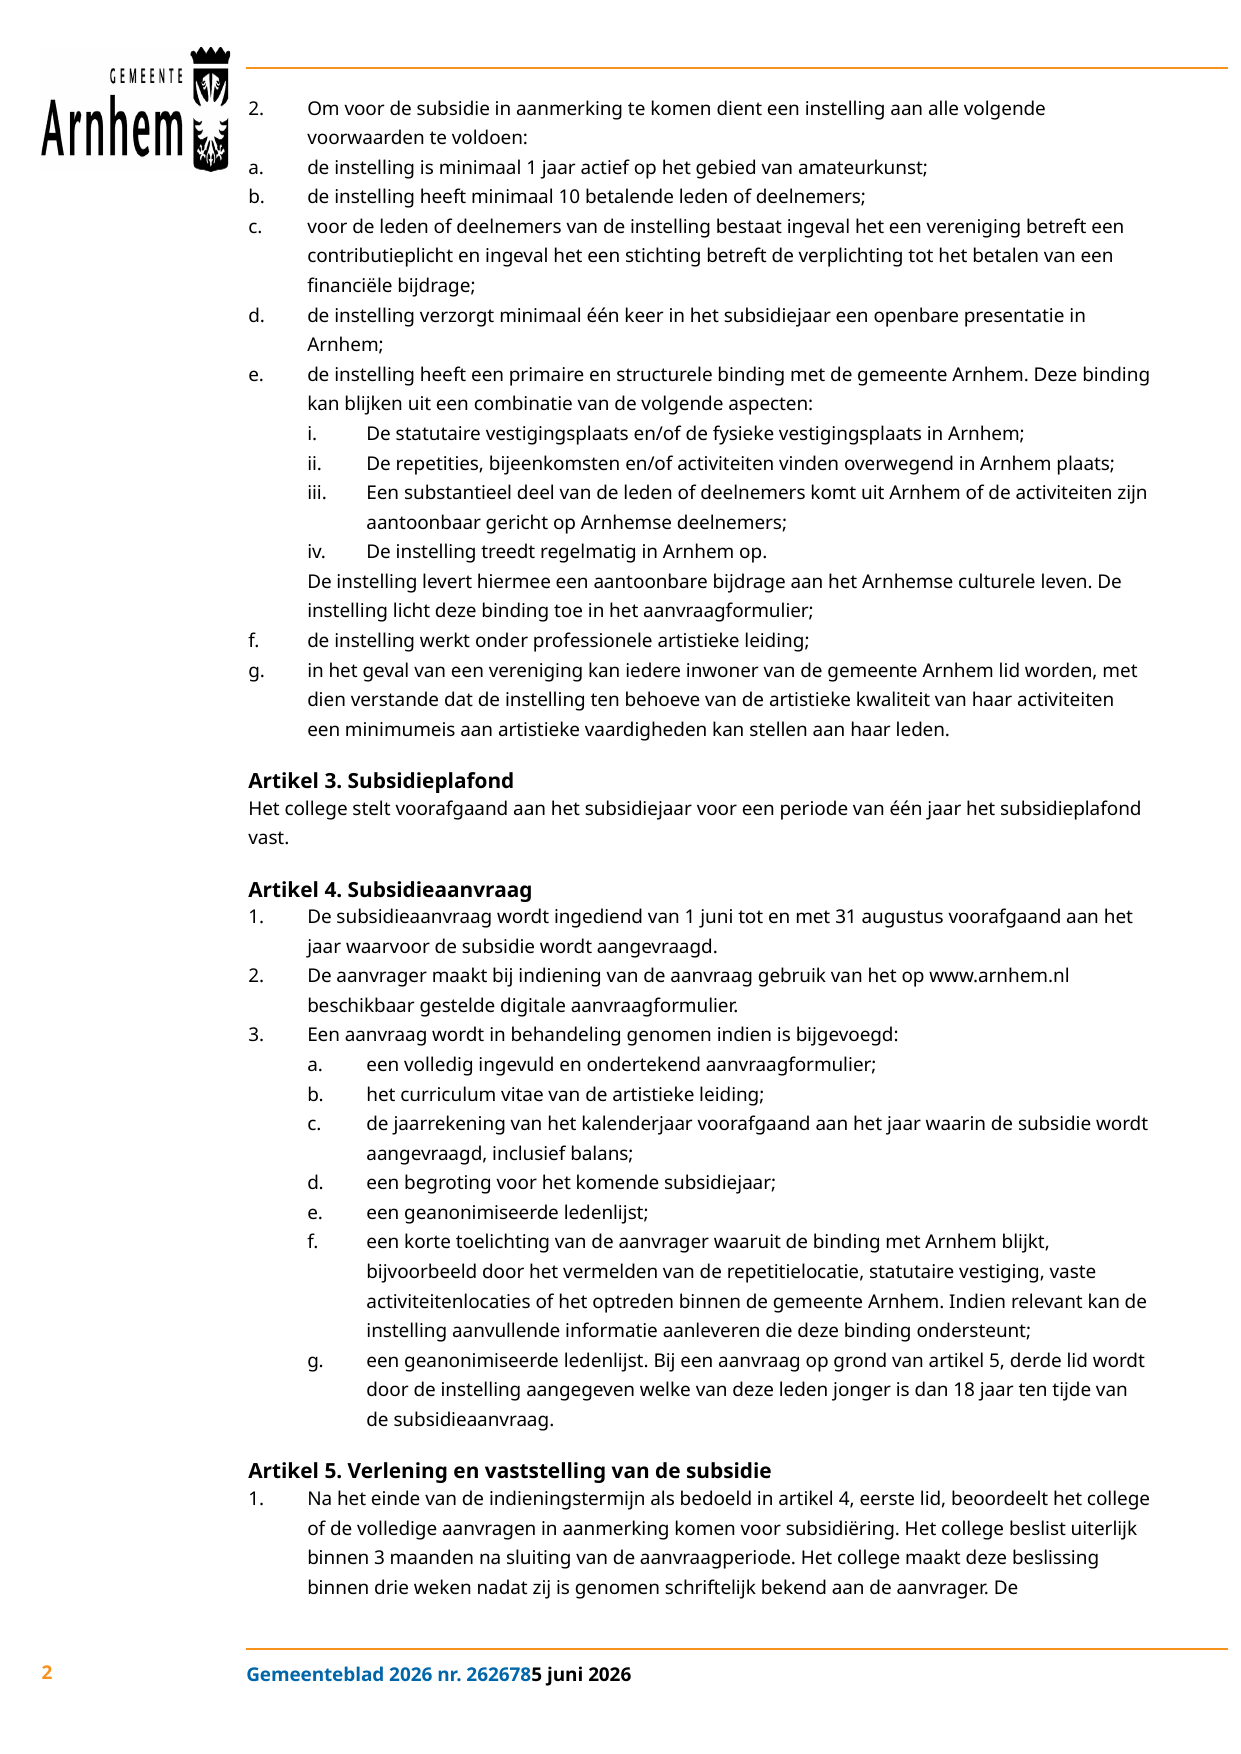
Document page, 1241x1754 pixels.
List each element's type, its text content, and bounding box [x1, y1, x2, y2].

text Artikel 3. Subsidieplafond [248, 766, 1152, 795]
list Een aanvraag wordt in behandeling genomen indien is bijgevoegd: [248, 1022, 1152, 1047]
list de jaarrekening van het kalenderjaar voorafgaand aan het jaar waarin de subsidie wordt aangevraagd, inclusief balans; [307, 1110, 1152, 1166]
list een korte toelichting van de aanvrager waaruit de binding met Arnhem blijkt, bijvoorbeeld door het vermelden van de repetitielocatie, statutaire vestiging, vaste activiteitenlocaties of het optreden binnen de gemeente Arnhem. Indien relevant kan de instelling aanvullende informatie aanleveren die deze binding ondersteunt; [307, 1229, 1152, 1343]
list De instelling levert hiermee een aantoonbare bijdrage aan het Arnhemse culturele leven. De instelling licht deze binding toe in het aanvraagformulier; [248, 568, 1152, 623]
list De instelling treedt regelmatig in Arnhem op. [307, 538, 1152, 564]
picture [41, 47, 231, 172]
text Artikel 4. Subsidieaanvraag [248, 875, 1152, 903]
list Om voor de subsidie in aanmerking te komen dient een instelling aan alle volgende voorwaarden te voldoen: [248, 95, 1152, 150]
list het curriculum vitae van de artistieke leiding; [307, 1081, 1152, 1107]
list in het geval van een vereniging kan iedere inwoner van de gemeente Arnhem lid worden, met dien verstande dat de instelling ten behoeve van de artistieke kwaliteit van haar activiteiten een minimumeis aan artistieke vaardigheden kan stellen aan haar leden. [248, 657, 1152, 742]
list Na het einde van de indieningstermijn als bedoeld in artikel 4, eerste lid, beoordeelt het college of de volledige aanvragen in aanmerking komen voor subsidiëring. Het college beslist uiterlijk binnen 3 maanden na sluiting van de aanvraagperiode. Het college maakt deze beslissing binnen drie weken nadat zij is genomen schriftelijk bekend aan de aanvrager. De [248, 1485, 1152, 1599]
list De statutaire vestigingsplaats en/of de fysieke vestigingsplaats in Arnhem; [307, 420, 1152, 446]
list voor de leden of deelnemers van de instelling bestaat ingeval het een vereniging betreft een contributieplicht en ingeval het een stichting betreft de verplichting tot het betalen van een financiële bijdrage; [248, 213, 1152, 298]
list De aanvrager maakt bij indiening van de aanvraag gebruik van het op www.arnhem.nl beschikbaar gestelde digitale aanvraagformulier. [248, 962, 1152, 1018]
list een geanonimiseerde ledenlijst; [307, 1199, 1152, 1225]
list de instelling heeft minimaal 10 betalende leden of deelnemers; [248, 183, 1152, 209]
list de instelling heeft een primaire en structurele binding met de gemeente Arnhem. Deze binding kan blijken uit een combinatie van de volgende aspecten: [248, 361, 1152, 416]
text Het college stelt voorafgaand aan het subsidiejaar voor een periode van één jaar het subsidieplafond vast. [248, 795, 1152, 850]
list Een substantieel deel van de leden of deelnemers komt uit Arnhem of de activiteiten zijn aantoonbaar gericht op Arnhemse deelnemers; [307, 479, 1152, 535]
list de instelling verzorgt minimaal één keer in het subsidiejaar een openbare presentatie in Arnhem; [248, 302, 1152, 357]
list De subsidieaanvraag wordt ingediend van 1 juni tot en met 31 augustus voorafgaand aan het jaar waarvoor de subsidie wordt aangevraagd. [248, 903, 1152, 959]
list De repetities, bijeenkomsten en/of activiteiten vinden overwegend in Arnhem plaats; [307, 450, 1152, 476]
list een volledig ingevuld en ondertekend aanvraagformulier; [307, 1051, 1152, 1077]
list een begroting voor het komende subsidiejaar; [307, 1169, 1152, 1195]
text Artikel 5. Verlening en vaststelling van de subsidie [248, 1457, 1152, 1485]
list een geanonimiseerde ledenlijst. Bij een aanvraag op grond van artikel 5, derde lid wordt door de instelling aangegeven welke van deze leden jonger is dan 18 jaar ten tijde van de subsidieaanvraag. [307, 1347, 1152, 1432]
list de instelling werkt onder professionele artistieke leiding; [248, 627, 1152, 653]
list de instelling is minimaal 1 jaar actief op het gebied van amateurkunst; [248, 154, 1152, 180]
